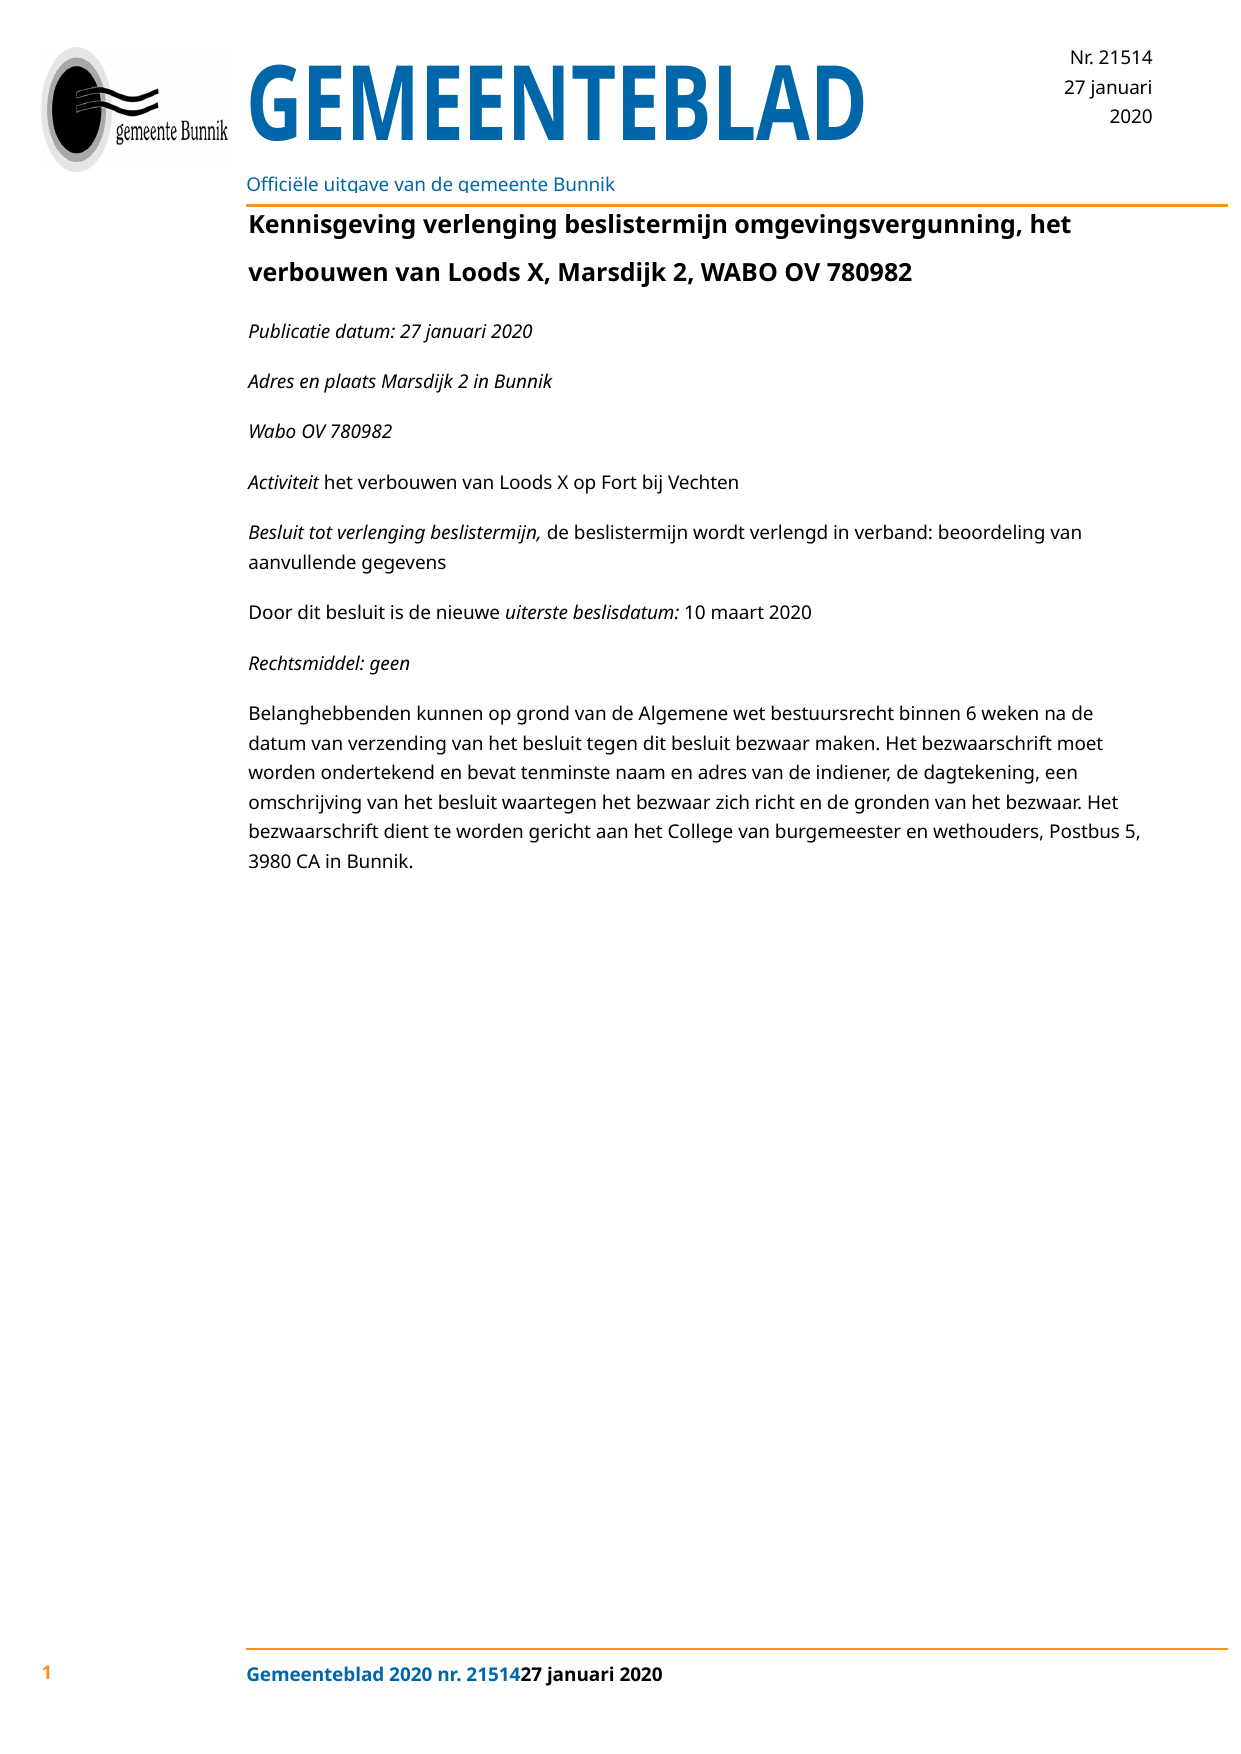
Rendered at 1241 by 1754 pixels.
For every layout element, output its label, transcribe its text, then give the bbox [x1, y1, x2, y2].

text Door dit besluit is de nieuwe uiterste beslisdatum: 10 maart 2020 [248, 599, 1152, 625]
text Kennisgeving verlenging beslistermijn omgevingsvergunning, het verbouwen van Loods X, Marsdijk 2, WABO OV 780982 [248, 207, 1152, 288]
picture [41, 47, 231, 172]
text Belanghebbenden kunnen op grond van de Algemene wet bestuursrecht binnen 6 weken na de datum van verzending van het besluit tegen dit besluit bezwaar maken. Het bezwaarschrift moet worden ondertekend en bevat tenminste naam en adres van de indiener, de dagtekening, een omschrijving van het besluit waartegen het bezwaar zich richt en de gronden van het bezwaar. Het bezwaarschrift dient te worden gericht aan het College van burgemeester en wethouders, Postbus 5, 3980 CA in Bunnik. [248, 700, 1152, 874]
text Activiteit het verbouwen van Loods X op Fort bij Vechten [248, 469, 1152, 495]
text Adres en plaats Marsdijk 2 in Bunnik [248, 368, 1152, 394]
text Rechtsmiddel: geen [248, 650, 1152, 676]
text Publicatie datum: 27 januari 2020 [248, 318, 1152, 344]
text Besluit tot verlenging beslistermijn, de beslistermijn wordt verlengd in verband: beoordeling van aanvullende gegevens [248, 519, 1152, 575]
text Wabo OV 780982 [248, 419, 1152, 444]
